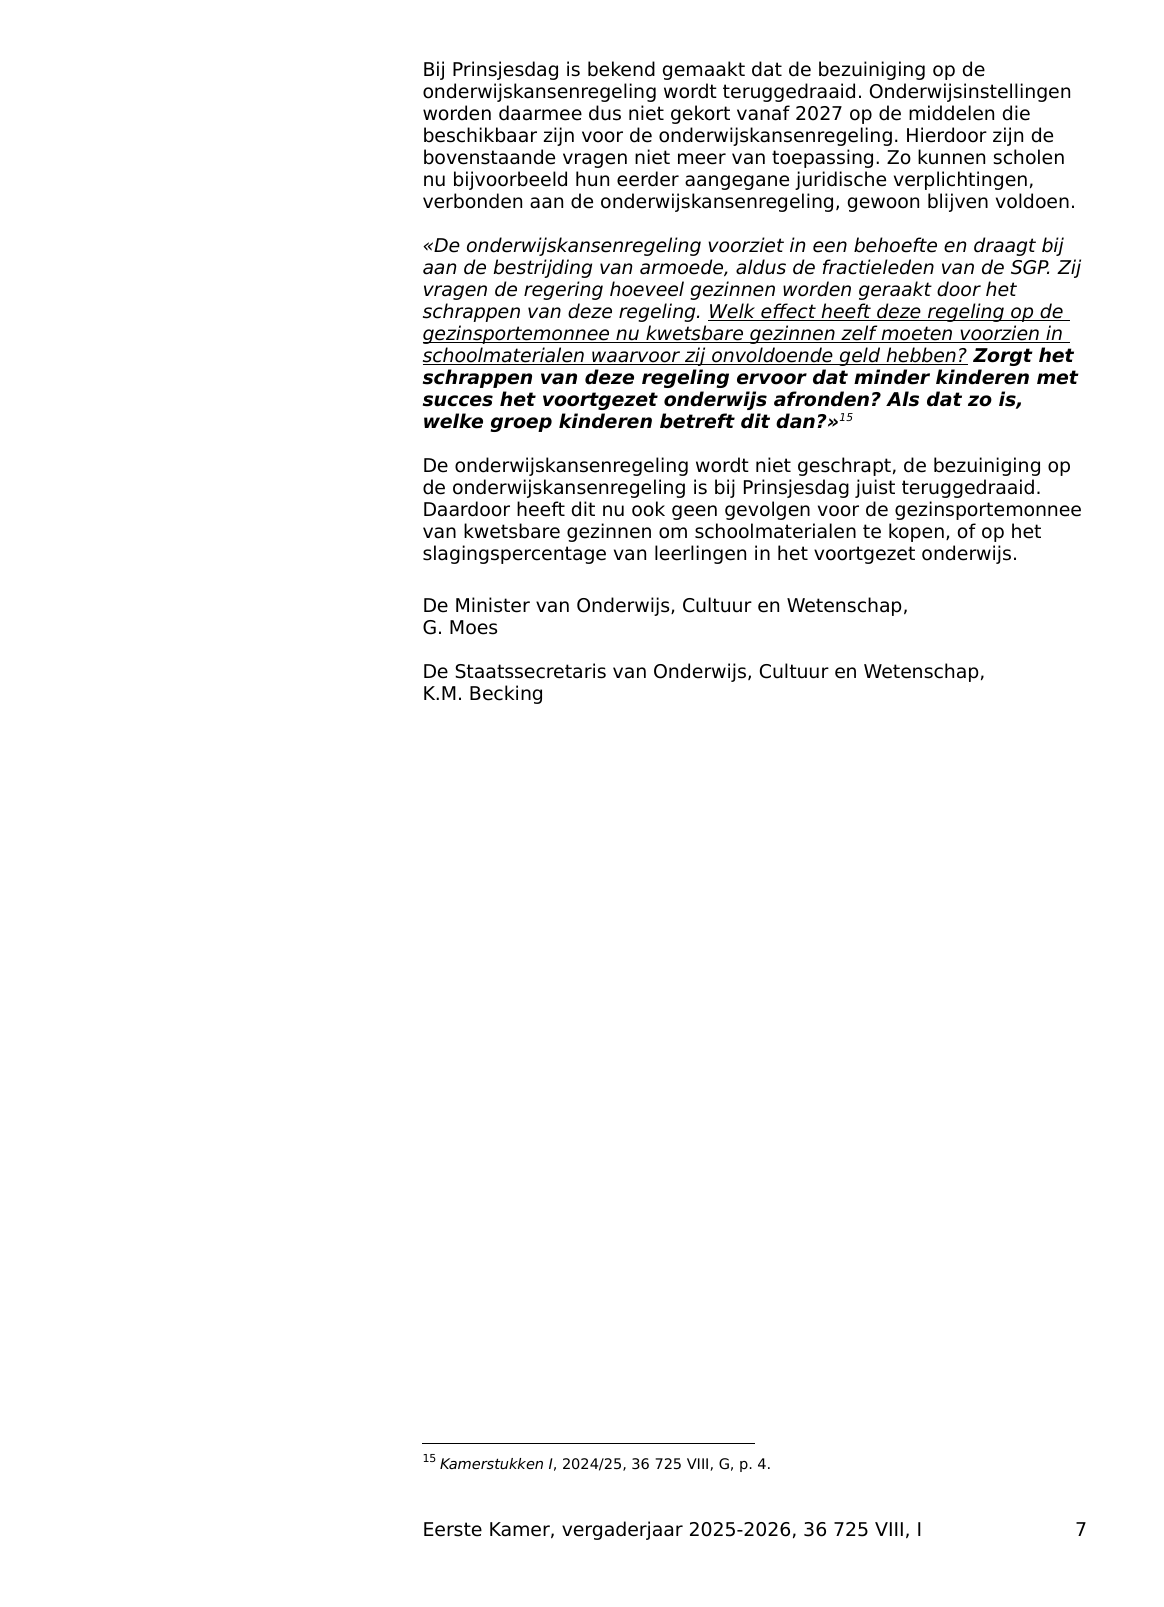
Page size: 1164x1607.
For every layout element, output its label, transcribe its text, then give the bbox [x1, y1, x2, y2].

text De onderwijskansenregeling wordt niet geschrapt, de bezuiniging op de onderwijskansenregeling is bij Prinsjesdag juist teruggedraaid. Daardoor heeft dit nu ook geen gevolgen voor de gezinsportemonnee van kwetsbare gezinnen om schoolmaterialen te kopen, of op het slagingspercentage van leerlingen in het voortgezet onderwijs. [422, 455, 1087, 565]
text «De onderwijskansenregeling voorziet in een behoefte en draagt bij aan de bestrijding van armoede, aldus de fractieleden van de SGP. Zij vragen de regering hoeveel gezinnen worden geraakt door het schrappen van deze regeling. Welk effect heeft deze regeling op de gezinsportemonnee nu kwetsbare gezinnen zelf moeten voorzien in schoolmaterialen waarvoor zij onvoldoende geld hebben? Zorgt het schrappen van deze regeling ervoor dat minder kinderen met succes het voortgezet onderwijs afronden? Als dat zo is, welke groep kinderen betreft dit dan?» [422, 235, 1087, 433]
text Bij Prinsjesdag is bekend gemaakt dat de bezuiniging op de onderwijskansenregeling wordt teruggedraaid. Onderwijsinstellingen worden daarmee dus niet gekort vanaf 2027 op de middelen die beschikbaar zijn voor de onderwijskansenregeling. Hierdoor zijn de bovenstaande vragen niet meer van toepassing. Zo kunnen scholen nu bijvoorbeeld hun eerder aangegane juridische verplichtingen, verbonden aan de onderwijskansenregeling, gewoon blijven voldoen. [422, 59, 1087, 213]
text De Staatssecretaris van Onderwijs, Cultuur en Wetenschap, K.M. Becking [422, 661, 1087, 705]
text De Minister van Onderwijs, Cultuur en Wetenschap, G. Moes [422, 595, 1087, 639]
text Kamerstukken I, 2024/25, 36 725 VIII, G, p. 4. [422, 1452, 1087, 1474]
